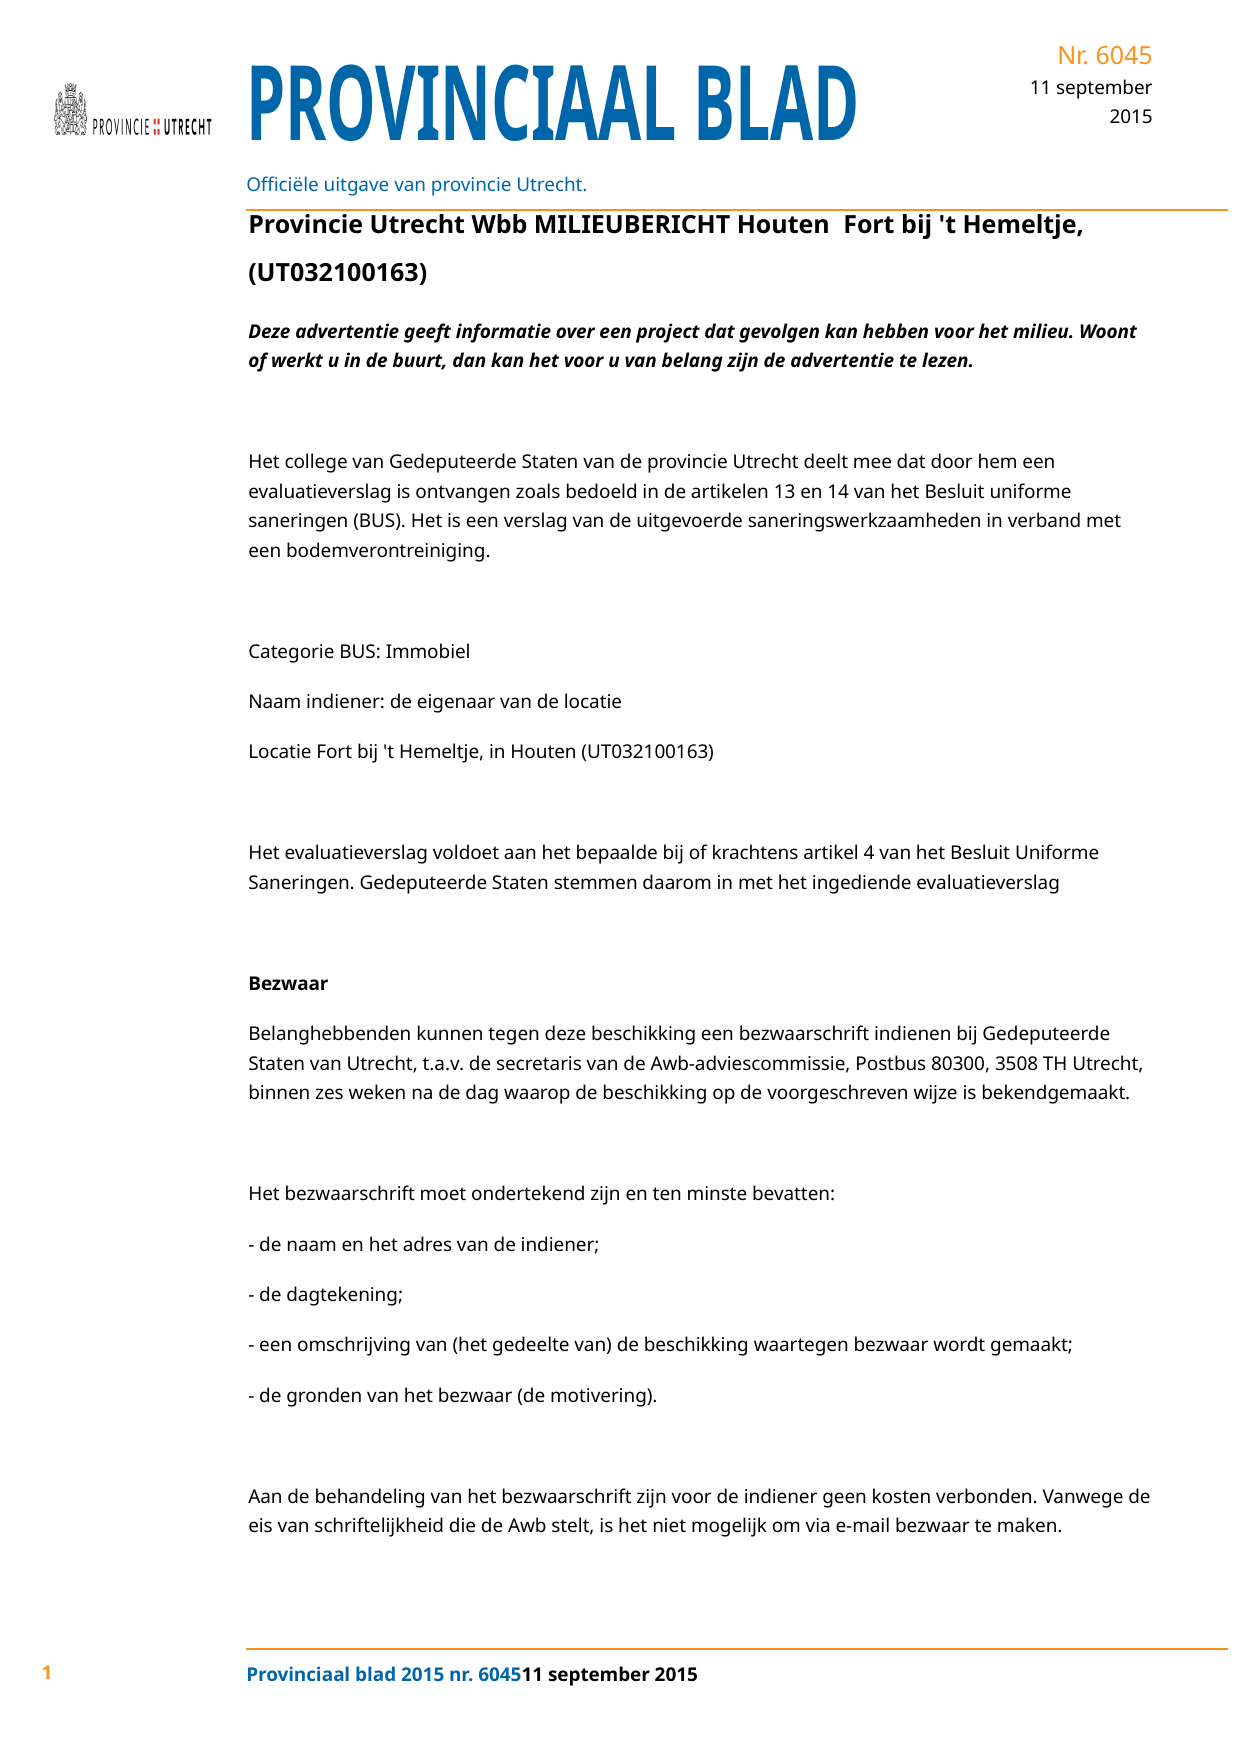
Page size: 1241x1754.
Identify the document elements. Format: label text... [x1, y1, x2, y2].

text Naam indiener: de eigenaar van de locatie [248, 688, 1152, 714]
text Het college van Gedeputeerde Staten van de provincie Utrecht deelt mee dat door hem een evaluatieverslag is ontvangen zoals bedoeld in de artikelen 13 en 14 van het Besluit uniforme saneringen (BUS). Het is een verslag van de uitgevoerde saneringswerkzaamheden in verband met een bodemverontreiniging. [248, 448, 1152, 563]
text - een omschrijving van (het gedeelte van) de beschikking waartegen bezwaar wordt gemaakt; [248, 1332, 1152, 1357]
text Locatie Fort bij 't Hemeltje, in Houten (UT032100163) [248, 739, 1152, 764]
text Categorie BUS: Immobiel [248, 638, 1152, 664]
text - de naam en het adres van de indiener; [248, 1231, 1152, 1257]
picture [41, 47, 231, 172]
text Deze advertentie geeft informatie over een project dat gevolgen kan hebben voor het milieu. Woont of werkt u in de buurt, dan kan het voor u van belang zijn de advertentie te lezen. [248, 318, 1152, 373]
text - de dagtekening; [248, 1281, 1152, 1307]
text - de gronden van het bezwaar (de motivering). [248, 1382, 1152, 1408]
text Belanghebbenden kunnen tegen deze beschikking een bezwaarschrift indienen bij Gedeputeerde Staten van Utrecht, t.a.v. de secretaris van de Awb-adviescommissie, Postbus 80300, 3508 TH Utrecht, binnen zes weken na de dag waarop de beschikking op de voorgeschreven wijze is bekendgemaakt. [248, 1020, 1152, 1105]
text Bezwaar [248, 970, 1152, 996]
text Het bezwaarschrift moet ondertekend zijn en ten minste bevatten: [248, 1180, 1152, 1206]
text Provincie Utrecht Wbb MILIEUBERICHT Houten Fort bij 't Hemeltje, (UT032100163) [248, 211, 1152, 288]
text Aan de behandeling van het bezwaarschrift zijn voor de indiener geen kosten verbonden. Vanwege de eis van schriftelijkheid die de Awb stelt, is het niet mogelijk om via e-mail bezwaar te maken. [248, 1483, 1152, 1538]
text Het evaluatieverslag voldoet aan het bepaalde bij of krachtens artikel 4 van het Besluit Uniforme Saneringen. Gedeputeerde Staten stemmen daarom in met het ingediende evaluatieverslag [248, 839, 1152, 895]
